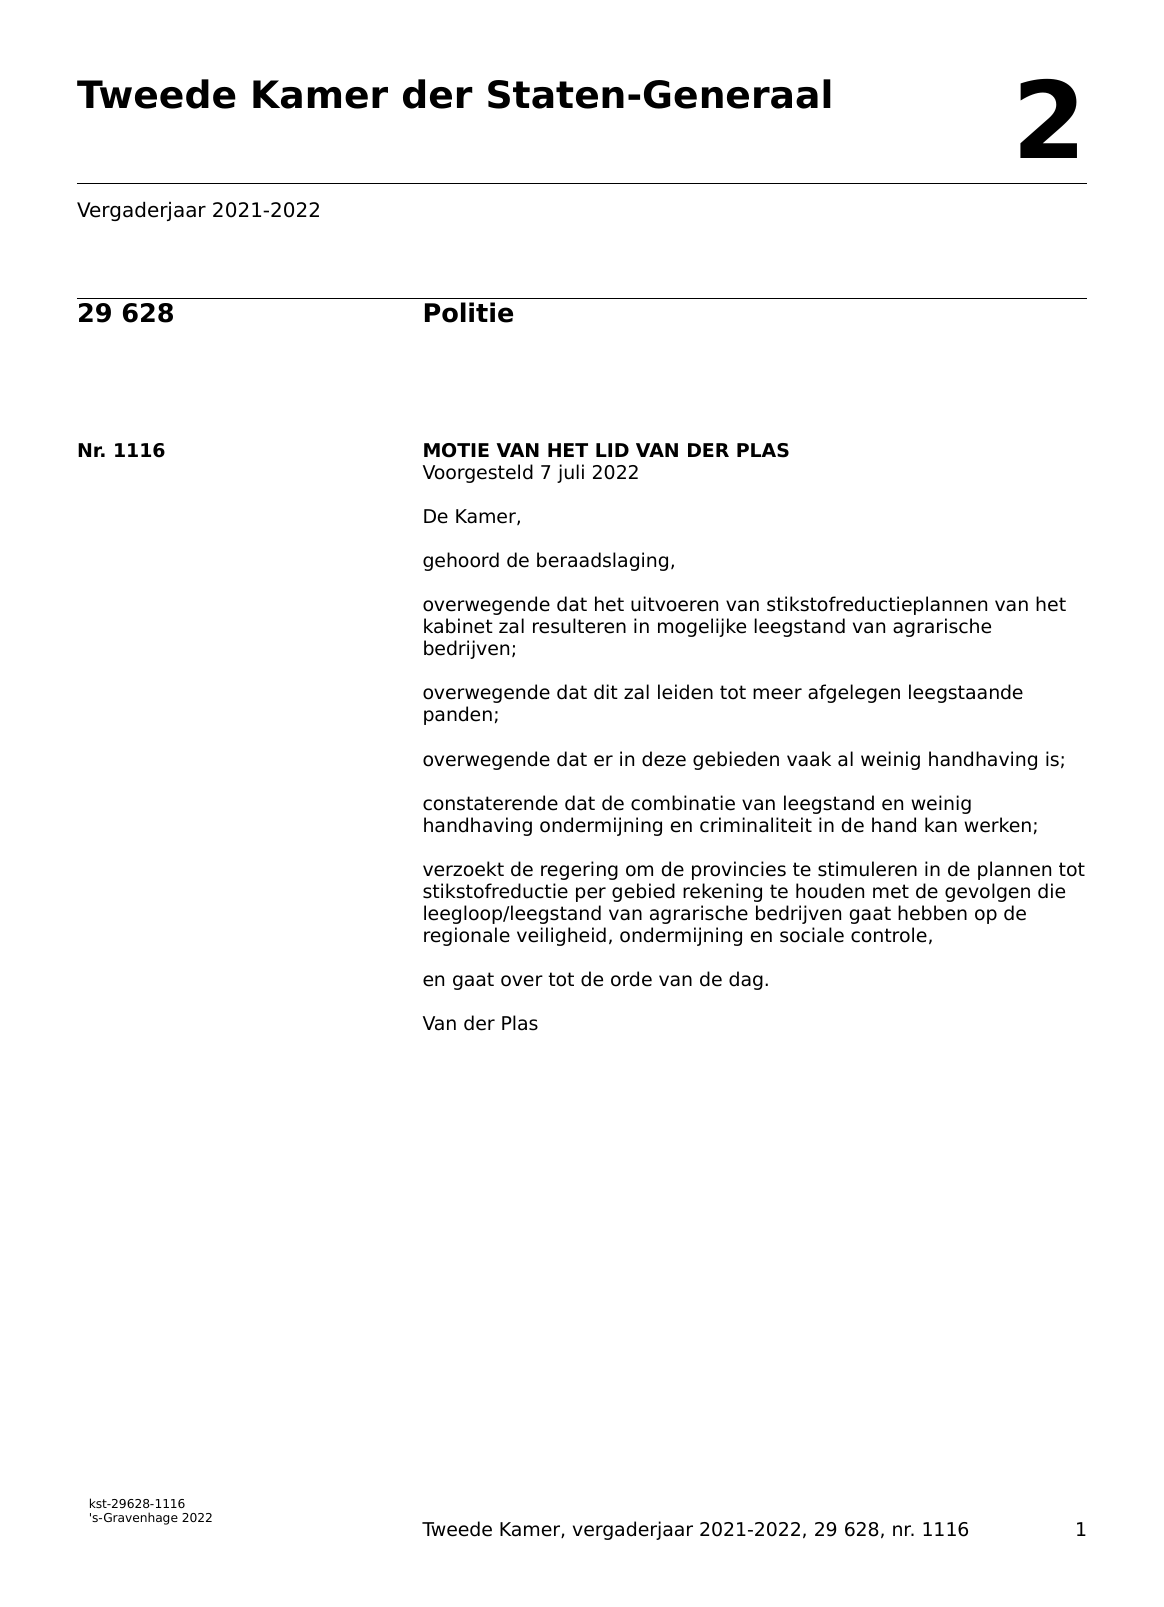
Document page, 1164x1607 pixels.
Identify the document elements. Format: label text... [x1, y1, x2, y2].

text overwegende dat er in deze gebieden vaak al weinig handhaving is; [422, 748, 1087, 770]
table_header 2 [886, 59, 1087, 183]
table_header Tweede Kamer der Staten-Generaal [77, 59, 886, 183]
text Voorgesteld 7 juli 2022 [422, 462, 1087, 484]
text De Kamer, [422, 506, 1087, 528]
text Van der Plas [422, 1013, 1087, 1035]
subtitle 29 628 Politie [77, 299, 1087, 329]
subtitle Nr. 1116 MOTIE VAN HET LID VAN DER PLAS [77, 440, 1087, 462]
table_cell Vergaderjaar 2021-2022 [77, 184, 1087, 298]
text 's-Gravenhage 2022 [88, 1511, 323, 1525]
text overwegende dat het uitvoeren van stikstofreductieplannen van het kabinet zal resulteren in mogelijke leegstand van agrarische bedrijven; [422, 594, 1087, 660]
text en gaat over tot de orde van de dag. [422, 969, 1087, 991]
text gehoord de beraadslaging, [422, 550, 1087, 572]
text verzoekt de regering om de provincies te stimuleren in de plannen tot stikstofreductie per gebied rekening te houden met de gevolgen die leegloop/leegstand van agrarische bedrijven gaat hebben op de regionale veiligheid, ondermijning en sociale controle, [422, 859, 1087, 947]
text kst-29628-1116 [88, 1497, 323, 1511]
text overwegende dat dit zal leiden tot meer afgelegen leegstaande panden; [422, 682, 1087, 726]
text constaterende dat de combinatie van leegstand en weinig handhaving ondermijning en criminaliteit in de hand kan werken; [422, 793, 1087, 837]
